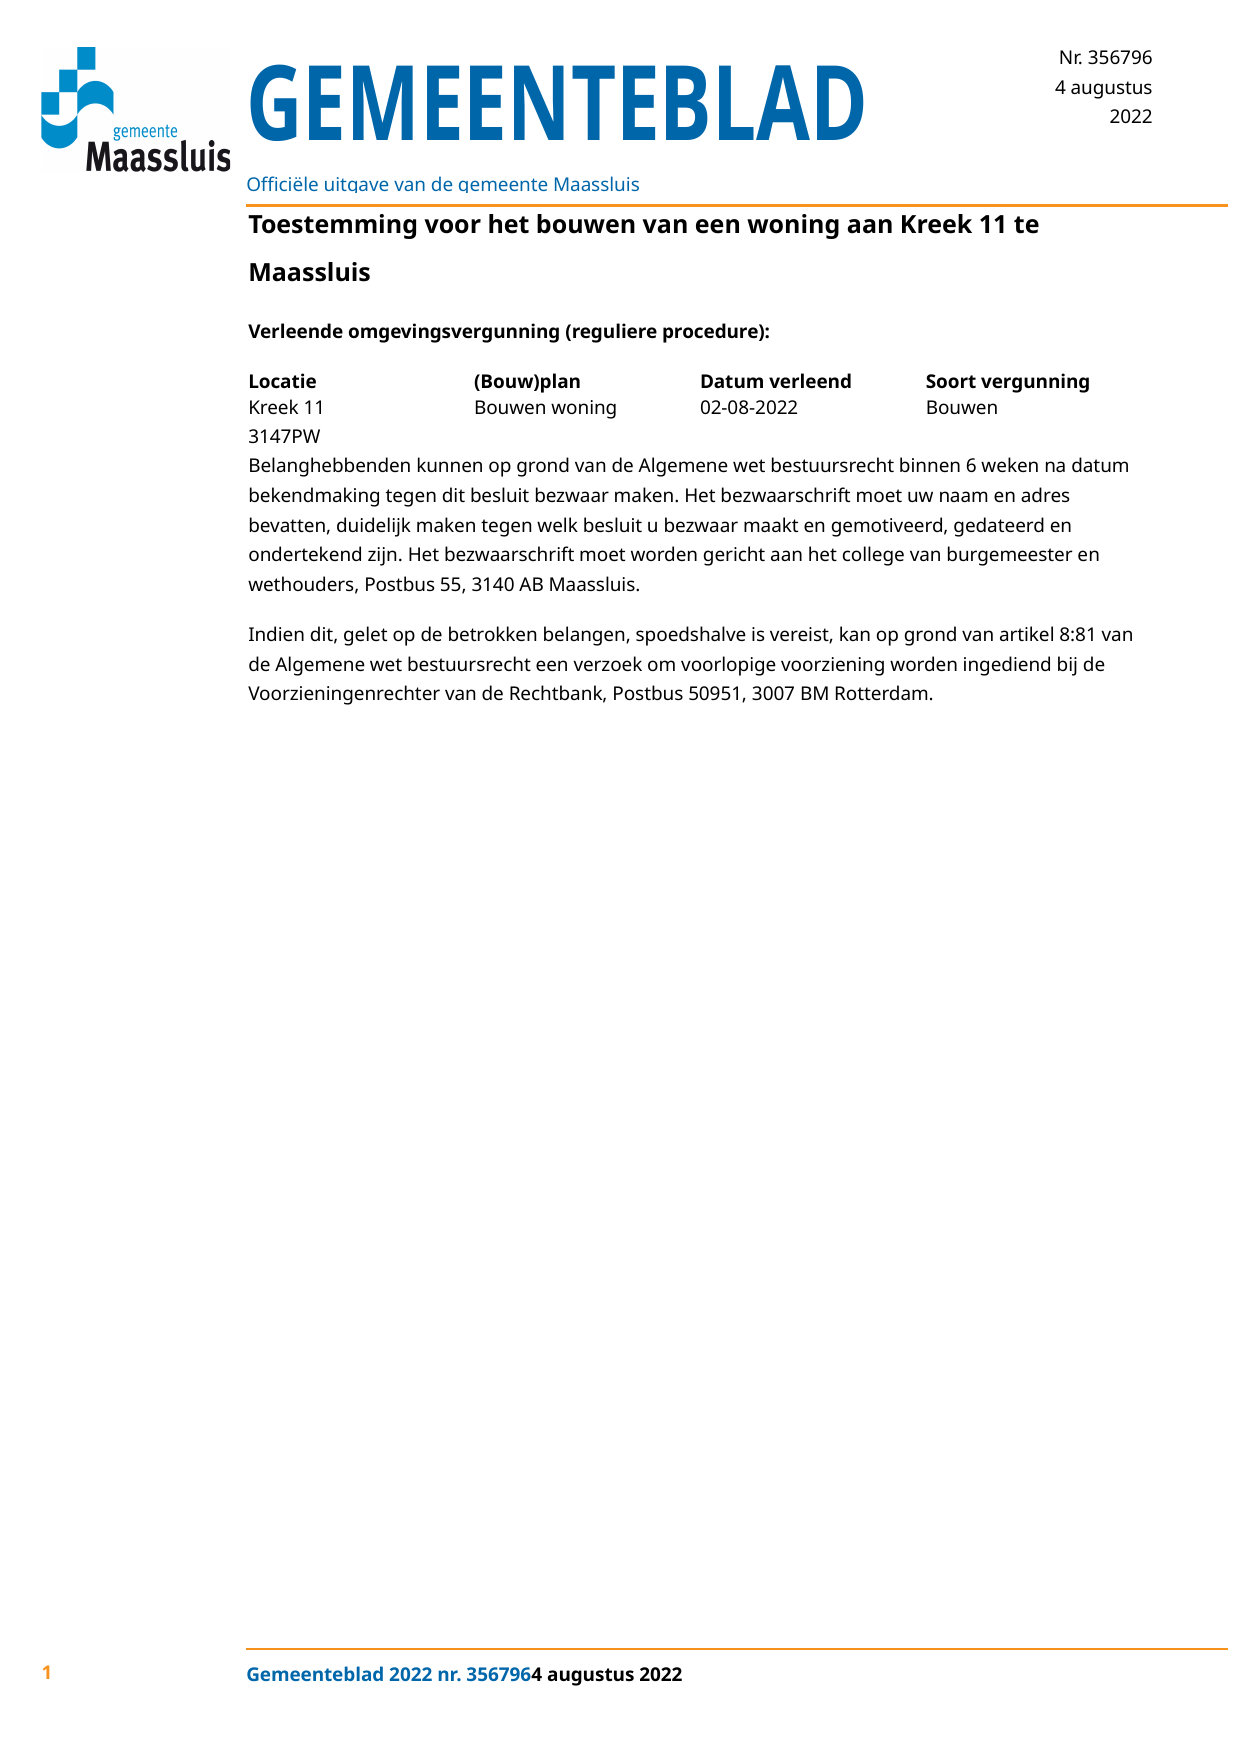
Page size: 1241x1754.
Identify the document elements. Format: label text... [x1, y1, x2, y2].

table_header Locatie [248, 369, 474, 394]
table_header (Bouw)plan [474, 369, 700, 394]
picture [41, 47, 77, 92]
table_cell Kreek 11 3147PW [248, 394, 474, 449]
text Verleende omgevingsvergunning (reguliere procedure): [248, 318, 1152, 344]
picture [41, 47, 231, 172]
text Indien dit, gelet op de betrokken belangen, spoedshalve is vereist, kan op grond van artikel 8:81 van de Algemene wet bestuursrecht een verzoek om voorlopige voorziening worden ingediend bij de Voorzieningenrechter van de Rechtbank, Postbus 50951, 3007 BM Rotterdam. [248, 621, 1152, 706]
text Belanghebbenden kunnen op grond van de Algemene wet bestuursrecht binnen 6 weken na datum bekendmaking tegen dit besluit bezwaar maken. Het bezwaarschrift moet uw naam en adres bevatten, duidelijk maken tegen welk besluit u bezwaar maakt en gemotiveerd, gedateerd en ondertekend zijn. Het bezwaarschrift moet worden gericht aan het college van burgemeester en wethouders, Postbus 55, 3140 AB Maassluis. [248, 453, 1152, 597]
text Toestemming voor het bouwen van een woning aan Kreek 11 te Maassluis [248, 207, 1152, 288]
table_header Datum verleend [700, 369, 926, 394]
table_header Soort vergunning [926, 369, 1152, 394]
table_cell 02-08-2022 [700, 394, 926, 449]
table_cell Bouwen [926, 394, 1152, 449]
table_cell Bouwen woning [474, 394, 700, 449]
